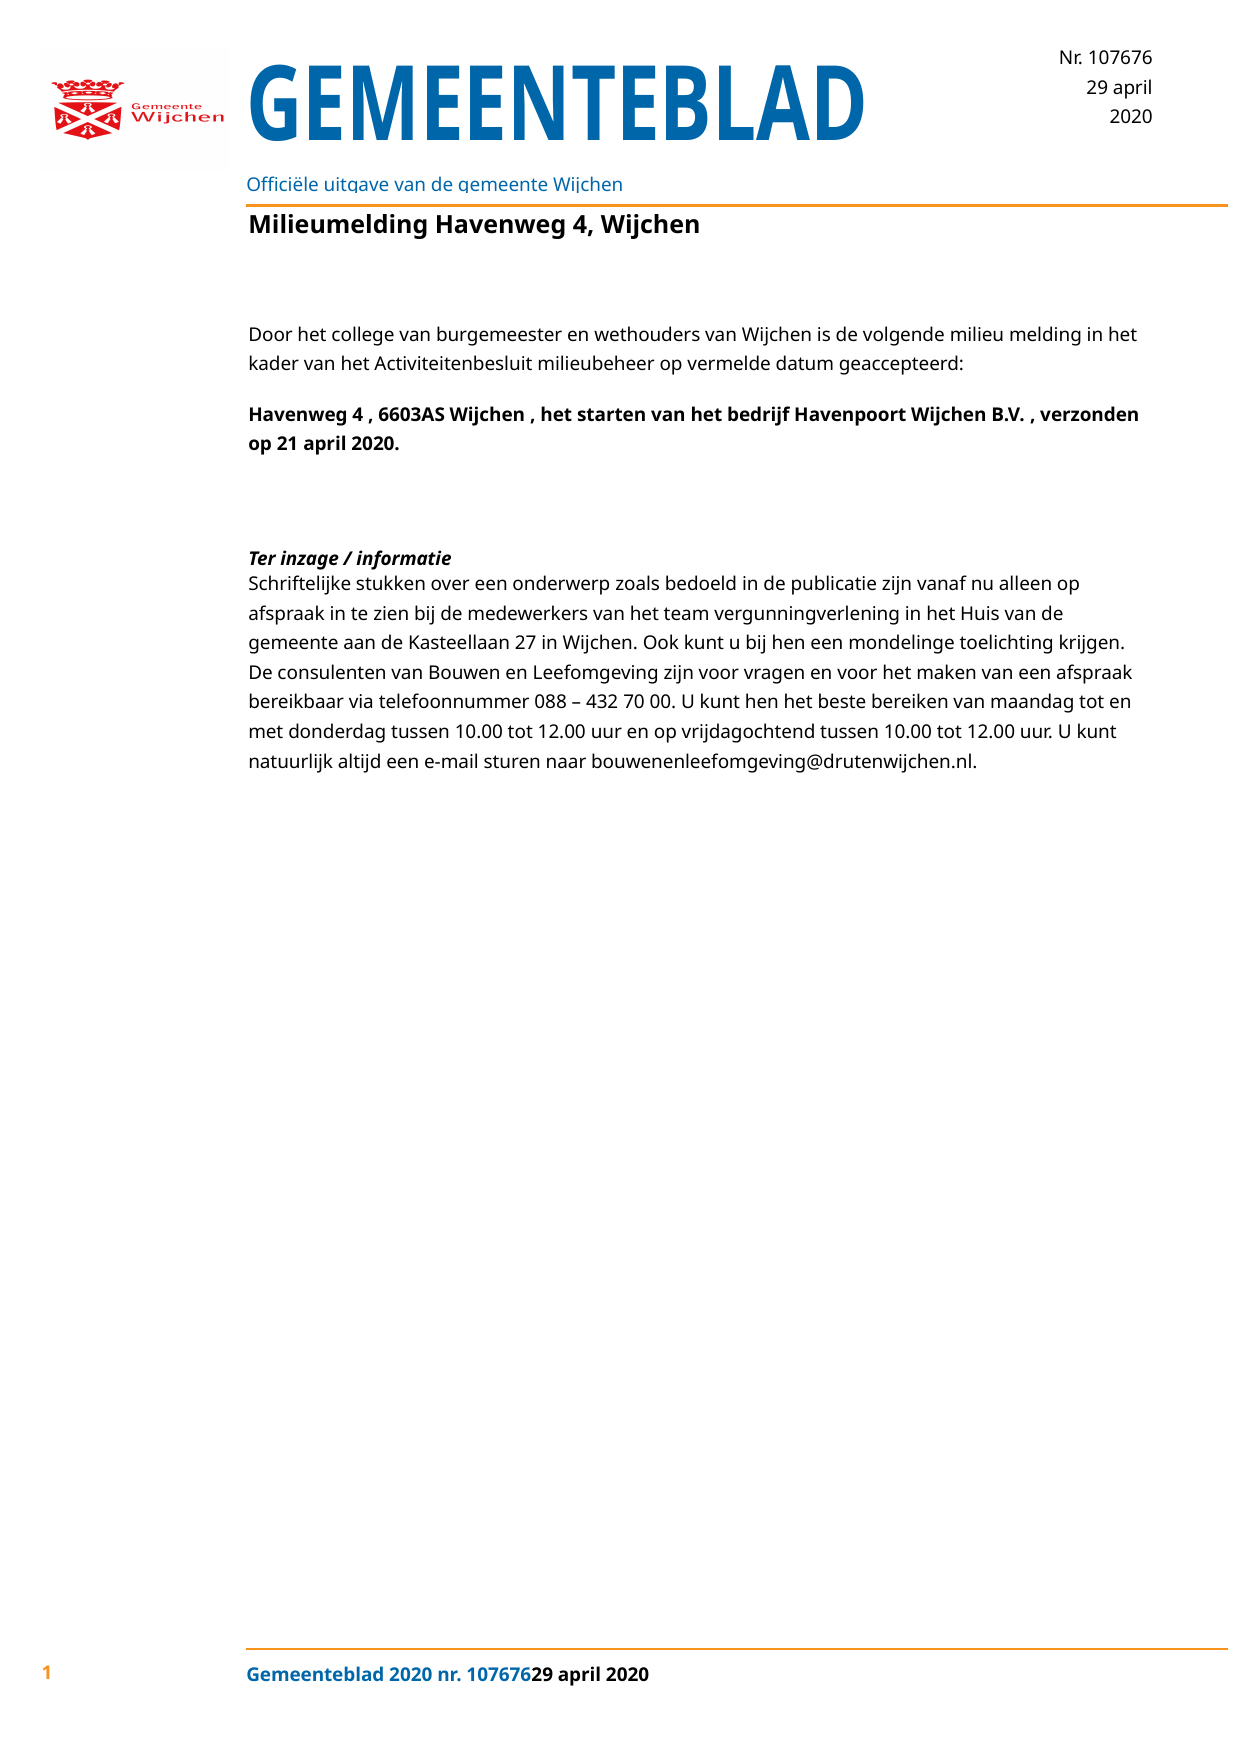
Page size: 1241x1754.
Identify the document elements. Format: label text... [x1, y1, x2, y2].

text Ter inzage / informatie [248, 545, 1152, 570]
picture [41, 47, 231, 172]
text Door het college van burgemeester en wethouders van Wijchen is de volgende milieu melding in het kader van het Activiteitenbesluit milieubeheer op vermelde datum geaccepteerd: [248, 321, 1152, 376]
text Havenweg 4 , 6603AS Wijchen , het starten van het bedrijf Havenpoort Wijchen B.V. , verzonden op 21 april 2020. [248, 401, 1152, 456]
text Milieumelding Havenweg 4, Wijchen [248, 207, 1152, 241]
text Schriftelijke stukken over een onderwerp zoals bedoeld in de publicatie zijn vanaf nu alleen op afspraak in te zien bij de medewerkers van het team vergunningverlening in het Huis van de gemeente aan de Kasteellaan 27 in Wijchen. Ook kunt u bij hen een mondelinge toelichting krijgen. De consulenten van Bouwen en Leefomgeving zijn voor vragen en voor het maken van een afspraak bereikbaar via telefoonnummer 088 – 432 70 00. U kunt hen het beste bereiken van maandag tot en met donderdag tussen 10.00 tot 12.00 uur en op vrijdagochtend tussen 10.00 tot 12.00 uur. U kunt natuurlijk altijd een e-mail sturen naar bouwenenleefomgeving@drutenwijchen.nl. [248, 570, 1152, 774]
